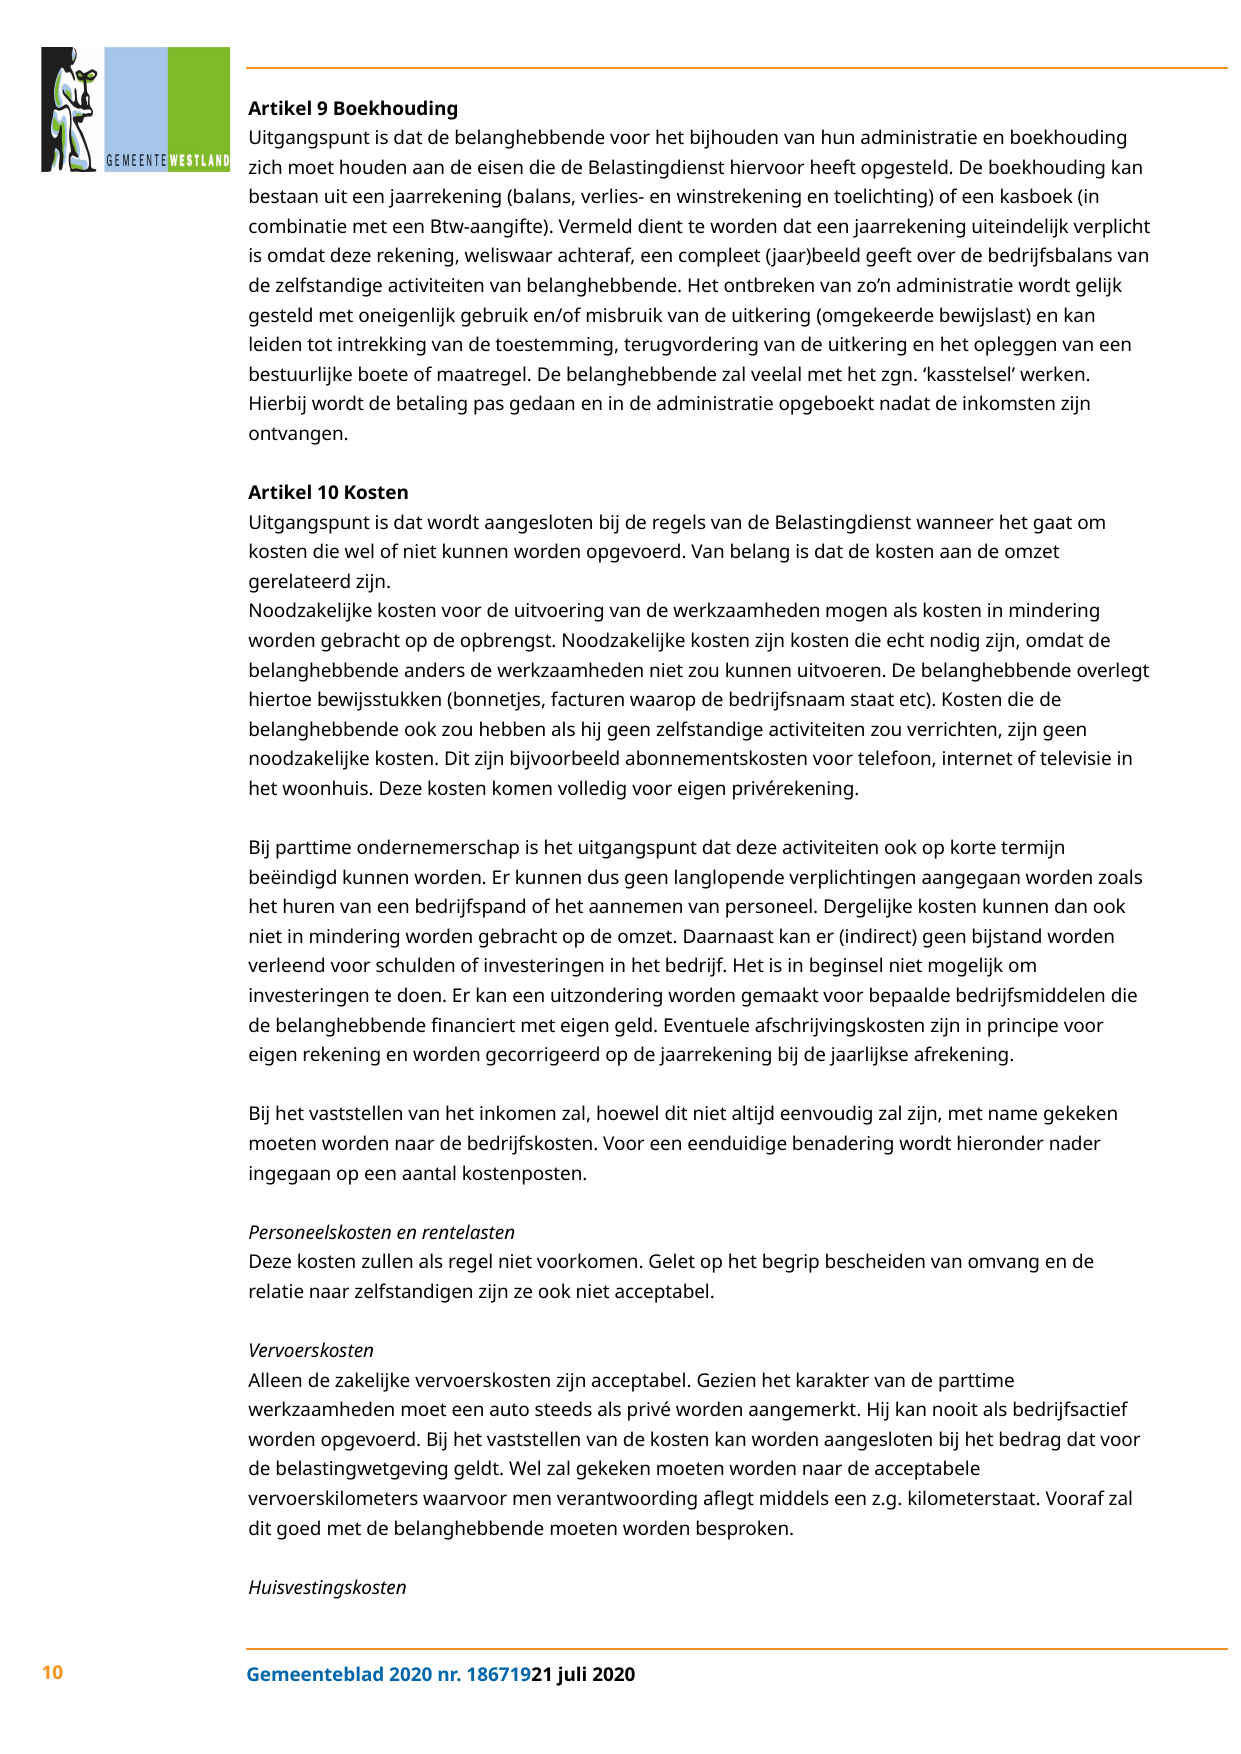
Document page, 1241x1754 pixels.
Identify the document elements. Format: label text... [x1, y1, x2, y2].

text Huisvestingskosten [248, 1574, 1152, 1600]
text Noodzakelijke kosten voor de uitvoering van de werkzaamheden mogen als kosten in mindering worden gebracht op de opbrengst. Noodzakelijke kosten zijn kosten die echt nodig zijn, omdat de belanghebbende anders de werkzaamheden niet zou kunnen uitvoeren. De belanghebbende overlegt hiertoe bewijsstukken (bonnetjes, facturen waarop de bedrijfsnaam staat etc). Kosten die de belanghebbende ook zou hebben als hij geen zelfstandige activiteiten zou verrichten, zijn geen noodzakelijke kosten. Dit zijn bijvoorbeeld abonnementskosten voor telefoon, internet of televisie in het woonhuis. Deze kosten komen volledig voor eigen privérekening. [248, 598, 1152, 801]
text Vervoerskosten [248, 1337, 1152, 1363]
text Deze kosten zullen als regel niet voorkomen. Gelet op het begrip bescheiden van omvang en de relatie naar zelfstandigen zijn ze ook niet acceptabel. [248, 1248, 1152, 1304]
text Artikel 9 Boekhouding [248, 95, 1152, 121]
text Personeelskosten en rentelasten [248, 1219, 1152, 1245]
text Bij parttime ondernemerschap is het uitgangspunt dat deze activiteiten ook op korte termijn beëindigd kunnen worden. Er kunnen dus geen langlopende verplichtingen aangegaan worden zoals het huren van een bedrijfspand of het aannemen van personeel. Dergelijke kosten kunnen dan ook niet in mindering worden gebracht op de omzet. Daarnaast kan er (indirect) geen bijstand worden verleend voor schulden of investeringen in het bedrijf. Het is in beginsel niet mogelijk om investeringen te doen. Er kan een uitzondering worden gemaakt voor bepaalde bedrijfsmiddelen die de belanghebbende financiert met eigen geld. Eventuele afschrijvingskosten zijn in principe voor eigen rekening en worden gecorrigeerd op de jaarrekening bij de jaarlijkse afrekening. [248, 834, 1152, 1067]
text Artikel 10 Kosten [248, 479, 1152, 505]
text Uitgangspunt is dat de belanghebbende voor het bijhouden van hun administratie en boekhouding zich moet houden aan de eisen die de Belastingdienst hiervoor heeft opgesteld. De boekhouding kan bestaan uit een jaarrekening (balans, verlies- en winstrekening en toelichting) of een kasboek (in combinatie met een Btw-aangifte). Vermeld dient te worden dat een jaarrekening uiteindelijk verplicht is omdat deze rekening, weliswaar achteraf, een compleet (jaar)beeld geeft over de bedrijfsbalans van de zelfstandige activiteiten van belanghebbende. Het ontbreken van zo’n administratie wordt gelijk gesteld met oneigenlijk gebruik en/of misbruik van de uitkering (omgekeerde bewijslast) en kan leiden tot intrekking van de toestemming, terugvordering van de uitkering en het opleggen van een bestuurlijke boete of maatregel. De belanghebbende zal veelal met het zgn. ‘kasstelsel’ werken. Hierbij wordt de betaling pas gedaan en in de administratie opgeboekt nadat de inkomsten zijn ontvangen. [248, 124, 1152, 446]
text Uitgangspunt is dat wordt aangesloten bij de regels van de Belastingdienst wanneer het gaat om kosten die wel of niet kunnen worden opgevoerd. Van belang is dat de kosten aan de omzet gerelateerd zijn. [248, 509, 1152, 594]
picture [41, 47, 231, 172]
text Alleen de zakelijke vervoerskosten zijn acceptabel. Gezien het karakter van de parttime werkzaamheden moet een auto steeds als privé worden aangemerkt. Hij kan nooit als bedrijfsactief worden opgevoerd. Bij het vaststellen van de kosten kan worden aangesloten bij het bedrag dat voor de belastingwetgeving geldt. Wel zal gekeken moeten worden naar de acceptabele vervoerskilometers waarvoor men verantwoording aflegt middels een z.g. kilometerstaat. Vooraf zal dit goed met de belanghebbende moeten worden besproken. [248, 1367, 1152, 1541]
text Bij het vaststellen van het inkomen zal, hoewel dit niet altijd eenvoudig zal zijn, met name gekeken moeten worden naar de bedrijfskosten. Voor een eenduidige benadering wordt hieronder nader ingegaan op een aantal kostenposten. [248, 1101, 1152, 1186]
